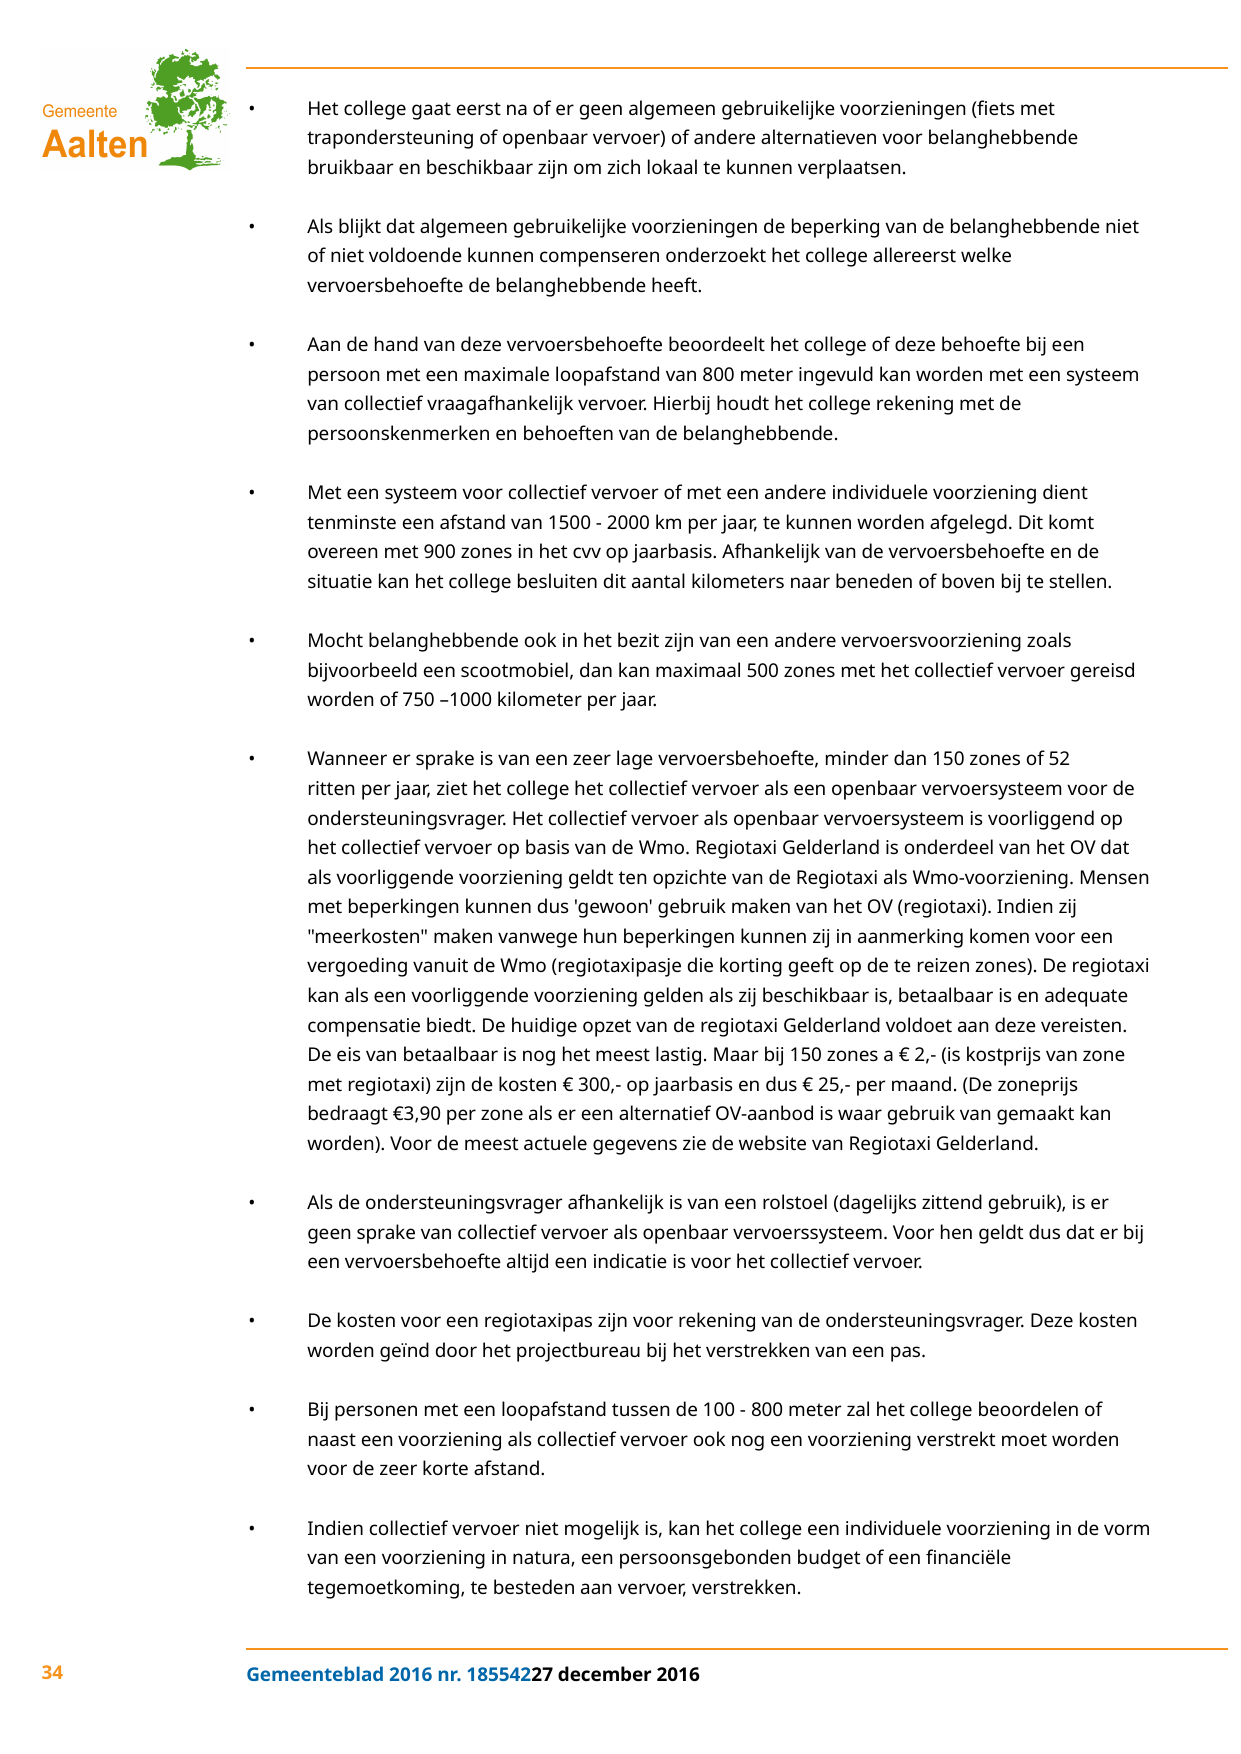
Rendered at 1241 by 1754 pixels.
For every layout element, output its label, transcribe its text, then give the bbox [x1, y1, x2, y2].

list Bij personen met een loopafstand tussen de 100 - 800 meter zal het college beoordelen of naast een voorziening als collectief vervoer ook nog een voorziening verstrekt moet worden voor de zeer korte afstand. [248, 1396, 1152, 1481]
list Aan de hand van deze vervoersbehoefte beoordeelt het college of deze behoefte bij een persoon met een maximale loopafstand van 800 meter ingevuld kan worden met een systeem van collectief vraagafhankelijk vervoer. Hierbij houdt het college rekening met de persoonskenmerken en behoeften van de belanghebbende. [248, 331, 1152, 446]
list Het college gaat eerst na of er geen algemeen gebruikelijke voorzieningen (fiets met trapondersteuning of openbaar vervoer) of andere alternatieven voor belanghebbende bruikbaar en beschikbaar zijn om zich lokaal te kunnen verplaatsen. [248, 95, 1152, 180]
list Indien collectief vervoer niet mogelijk is, kan het college een individuele voorziening in de vorm van een voorziening in natura, een persoonsgebonden budget of een financiële tegemoetkoming, te besteden aan vervoer, verstrekken. [248, 1515, 1152, 1600]
picture [41, 47, 231, 172]
list De kosten voor een regiotaxipas zijn voor rekening van de ondersteuningsvrager. Deze kosten worden geïnd door het projectbureau bij het verstrekken van een pas. [248, 1308, 1152, 1363]
list Wanneer er sprake is van een zeer lage vervoersbehoefte, minder dan 150 zones of 52 ritten per jaar, ziet het college het collectief vervoer als een openbaar vervoersysteem voor de ondersteuningsvrager. Het collectief vervoer als openbaar vervoersysteem is voorliggend op het collectief vervoer op basis van de Wmo. Regiotaxi Gelderland is onderdeel van het OV dat als voorliggende voorziening geldt ten opzichte van de Regiotaxi als Wmo-voorziening. Mensen met beperkingen kunnen dus 'gewoon' gebruik maken van het OV (regiotaxi). Indien zij "meerkosten" maken vanwege hun beperkingen kunnen zij in aanmerking komen voor een vergoeding vanuit de Wmo (regiotaxipasje die korting geeft op de te reizen zones). De regiotaxi kan als een voorliggende voorziening gelden als zij beschikbaar is, betaalbaar is en adequate compensatie biedt. De huidige opzet van de regiotaxi Gelderland voldoet aan deze vereisten. De eis van betaalbaar is nog het meest lastig. Maar bij 150 zones a € 2,- (is kostprijs van zone met regiotaxi) zijn de kosten € 300,- op jaarbasis en dus € 25,- per maand. (De zoneprijs bedraagt €3,90 per zone als er een alternatief OV-aanbod is waar gebruik van gemaakt kan worden). Voor de meest actuele gegevens zie de website van Regiotaxi Gelderland. [248, 746, 1152, 1156]
list Als de ondersteuningsvrager afhankelijk is van een rolstoel (dagelijks zittend gebruik), is er geen sprake van collectief vervoer als openbaar vervoerssysteem. Voor hen geldt dus dat er bij een vervoersbehoefte altijd een indicatie is voor het collectief vervoer. [248, 1189, 1152, 1274]
list Als blijkt dat algemeen gebruikelijke voorzieningen de beperking van de belanghebbende niet of niet voldoende kunnen compenseren onderzoekt het college allereerst welke vervoersbehoefte de belanghebbende heeft. [248, 213, 1152, 298]
list Met een systeem voor collectief vervoer of met een andere individuele voorziening dient tenminste een afstand van 1500 - 2000 km per jaar, te kunnen worden afgelegd. Dit komt overeen met 900 zones in het cvv op jaarbasis. Afhankelijk van de vervoersbehoefte en de situatie kan het college besluiten dit aantal kilometers naar beneden of boven bij te stellen. [248, 479, 1152, 594]
list Mocht belanghebbende ook in het bezit zijn van een andere vervoersvoorziening zoals bijvoorbeeld een scootmobiel, dan kan maximaal 500 zones met het collectief vervoer gereisd worden of 750 –1000 kilometer per jaar. [248, 627, 1152, 712]
